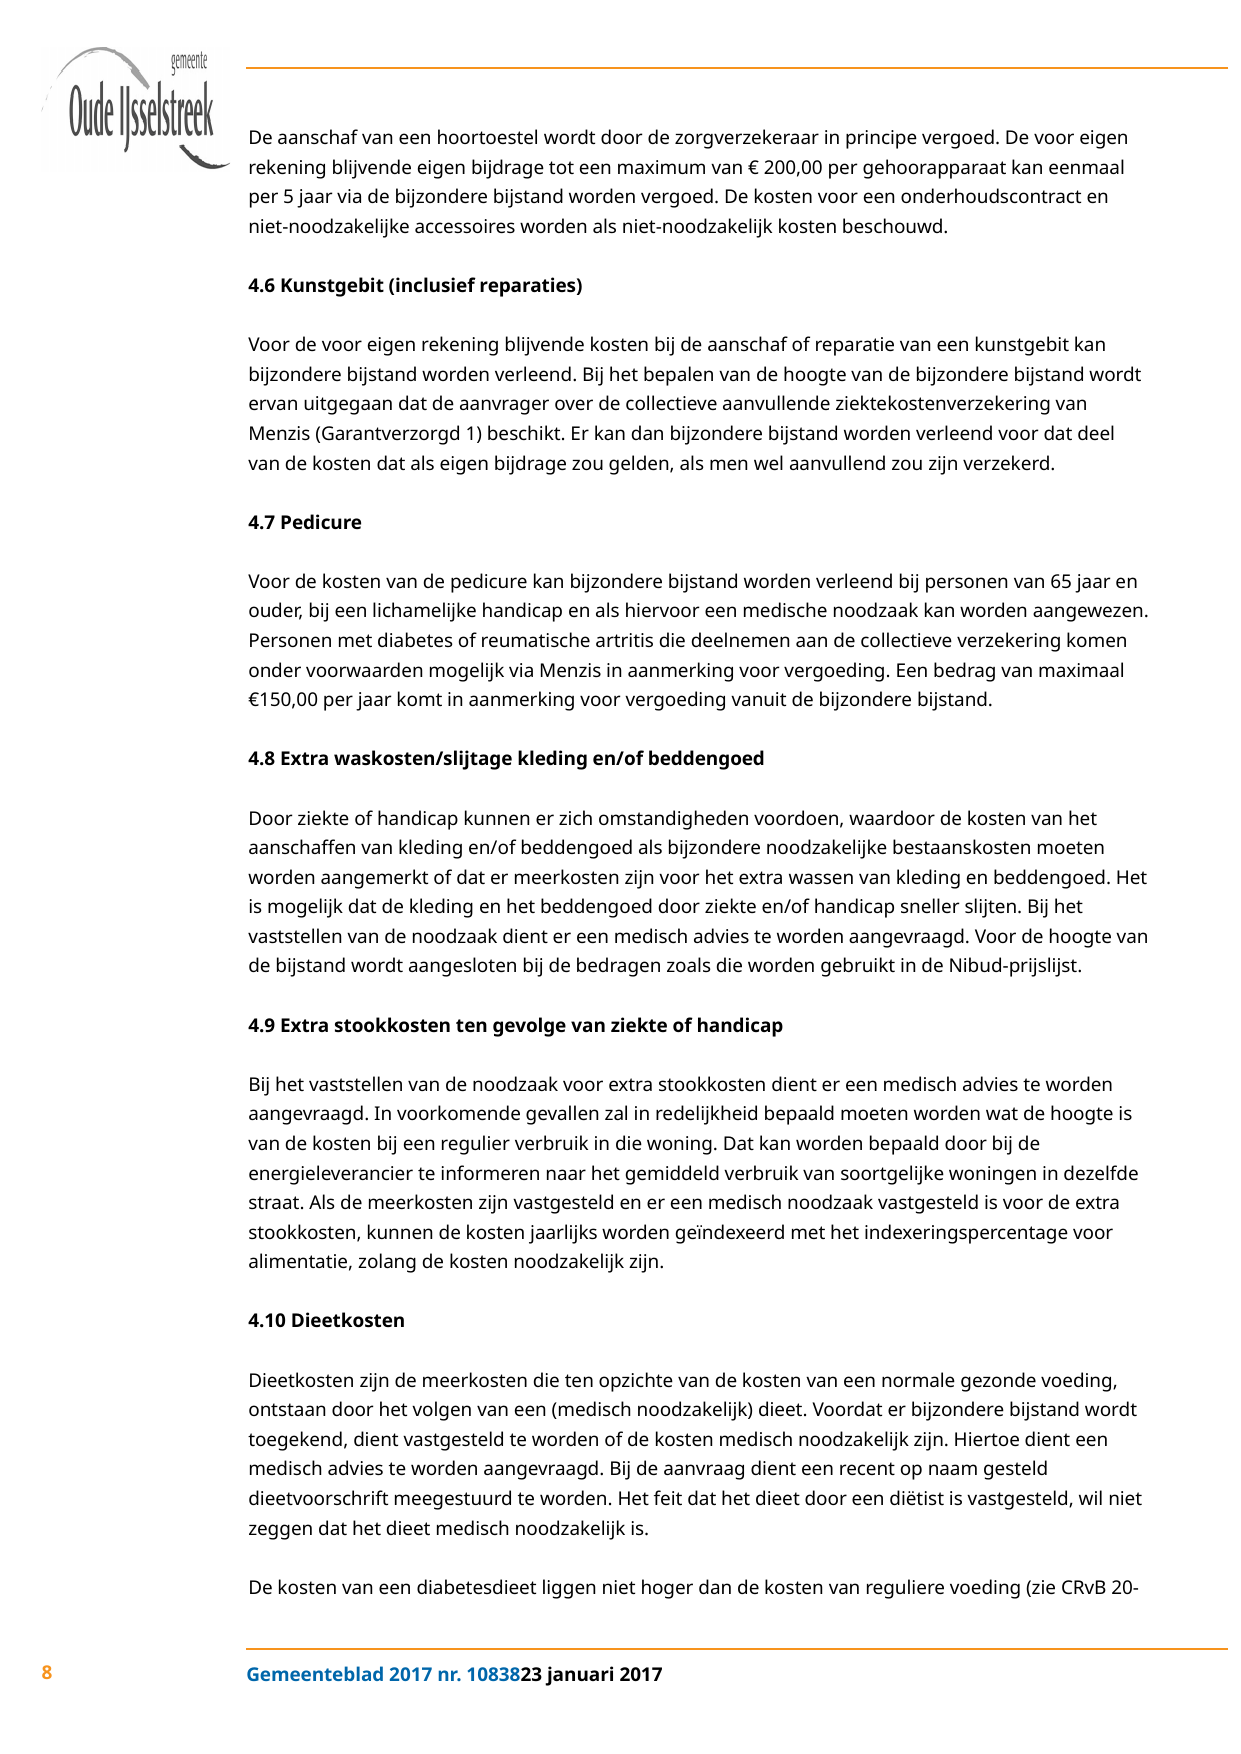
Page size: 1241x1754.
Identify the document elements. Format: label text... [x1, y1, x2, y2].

text De kosten van een diabetesdieet liggen niet hoger dan de kosten van reguliere voeding (zie CRvB 20- [248, 1574, 1152, 1600]
text 4.8 Extra waskosten/slijtage kleding en/of beddengoed [248, 746, 1152, 771]
text Door ziekte of handicap kunnen er zich omstandigheden voordoen, waardoor de kosten van het aanschaffen van kleding en/of beddengoed als bijzondere noodzakelijke bestaanskosten moeten worden aangemerkt of dat er meerkosten zijn voor het extra wassen van kleding en beddengoed. Het is mogelijk dat de kleding en het beddengoed door ziekte en/of handicap sneller slijten. Bij het vaststellen van de noodzaak dient er een medisch advies te worden aangevraagd. Voor de hoogte van de bijstand wordt aangesloten bij de bedragen zoals die worden gebruikt in de Nibud-prijslijst. [248, 805, 1152, 978]
picture [41, 47, 231, 172]
text Voor de voor eigen rekening blijvende kosten bij de aanschaf of reparatie van een kunstgebit kan bijzondere bijstand worden verleend. Bij het bepalen van de hoogte van de bijzondere bijstand wordt ervan uitgegaan dat de aanvrager over de collectieve aanvullende ziektekostenverzekering van Menzis (Garantverzorgd 1) beschikt. Er kan dan bijzondere bijstand worden verleend voor dat deel van de kosten dat als eigen bijdrage zou gelden, als men wel aanvullend zou zijn verzekerd. [248, 331, 1152, 476]
text 4.10 Dieetkosten [248, 1308, 1152, 1333]
text 4.6 Kunstgebit (inclusief reparaties) [248, 272, 1152, 298]
text Bij het vaststellen van de noodzaak voor extra stookkosten dient er een medisch advies te worden aangevraagd. In voorkomende gevallen zal in redelijkheid bepaald moeten worden wat de hoogte is van de kosten bij een regulier verbruik in die woning. Dat kan worden bepaald door bij de energieleverancier te informeren naar het gemiddeld verbruik van soortgelijke woningen in dezelfde straat. Als de meerkosten zijn vastgesteld en er een medisch noodzaak vastgesteld is voor de extra stookkosten, kunnen de kosten jaarlijks worden geïndexeerd met het indexeringspercentage voor alimentatie, zolang de kosten noodzakelijk zijn. [248, 1071, 1152, 1274]
text 4.7 Pedicure [248, 509, 1152, 535]
text Voor de kosten van de pedicure kan bijzondere bijstand worden verleend bij personen van 65 jaar en ouder, bij een lichamelijke handicap en als hiervoor een medische noodzaak kan worden aangewezen. Personen met diabetes of reumatische artritis die deelnemen aan de collectieve verzekering komen onder voorwaarden mogelijk via Menzis in aanmerking voor vergoeding. Een bedrag van maximaal €150,00 per jaar komt in aanmerking voor vergoeding vanuit de bijzondere bijstand. [248, 568, 1152, 712]
text 4.9 Extra stookkosten ten gevolge van ziekte of handicap [248, 1012, 1152, 1038]
text Dieetkosten zijn de meerkosten die ten opzichte van de kosten van een normale gezonde voeding, ontstaan door het volgen van een (medisch noodzakelijk) dieet. Voordat er bijzondere bijstand wordt toegekend, dient vastgesteld te worden of de kosten medisch noodzakelijk zijn. Hiertoe dient een medisch advies te worden aangevraagd. Bij de aanvraag dient een recent op naam gesteld dieetvoorschrift meegestuurd te worden. Het feit dat het dieet door een diëtist is vastgesteld, wil niet zeggen dat het dieet medisch noodzakelijk is. [248, 1367, 1152, 1541]
text De aanschaf van een hoortoestel wordt door de zorgverzekeraar in principe vergoed. De voor eigen rekening blijvende eigen bijdrage tot een maximum van € 200,00 per gehoorapparaat kan eenmaal per 5 jaar via de bijzondere bijstand worden vergoed. De kosten voor een onderhoudscontract en niet-noodzakelijke accessoires worden als niet-noodzakelijk kosten beschouwd. [248, 124, 1152, 239]
